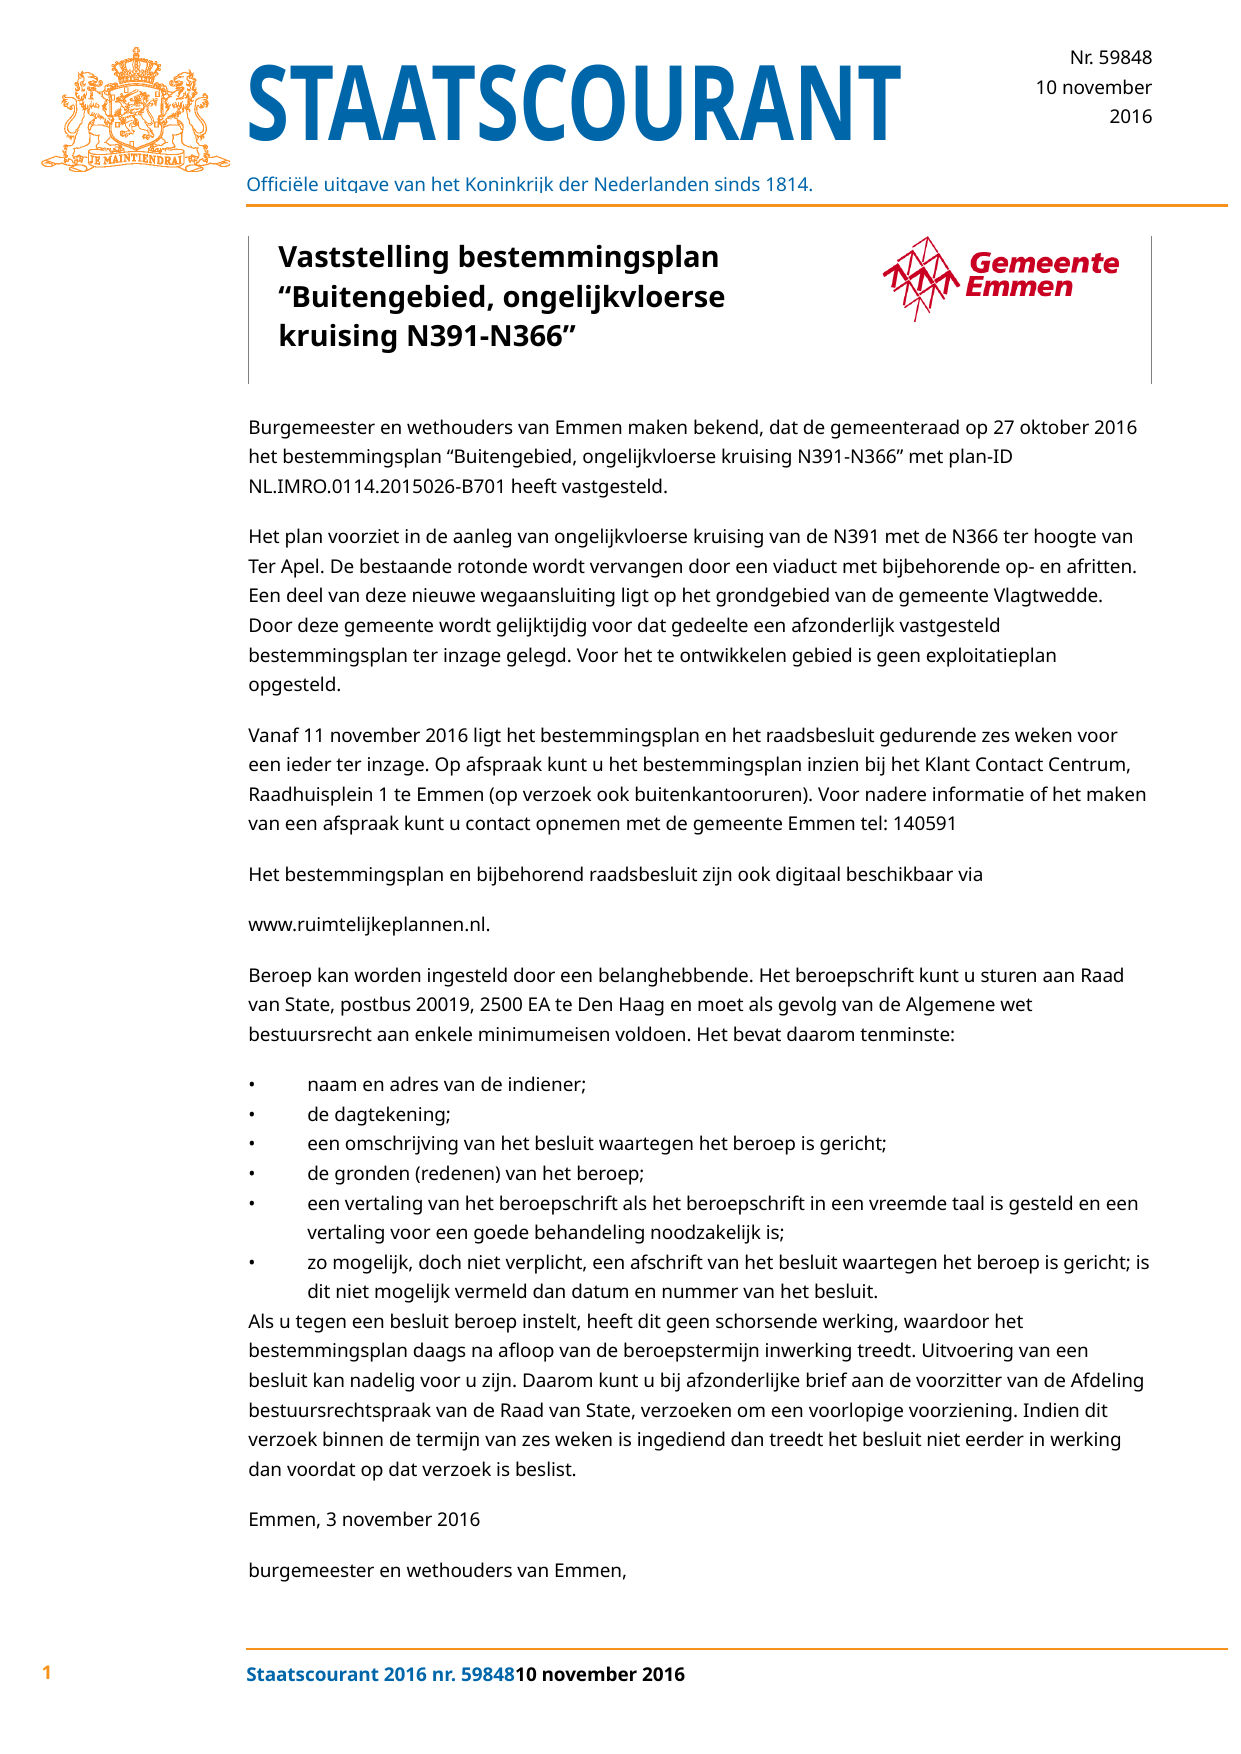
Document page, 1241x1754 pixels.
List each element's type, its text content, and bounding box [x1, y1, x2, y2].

list naam en adres van de indiener; [248, 1071, 1152, 1097]
text Vanaf 11 november 2016 ligt het bestemmingsplan en het raadsbesluit gedurende zes weken voor een ieder ter inzage. Op afspraak kunt u het bestemmingsplan inzien bij het Klant Contact Centrum, Raadhuisplein 1 te Emmen (op verzoek ook buitenkantooruren). Voor nadere informatie of het maken van een afspraak kunt u contact opnemen met de gemeente Emmen tel: 140591 [248, 722, 1152, 836]
list een omschrijving van het besluit waartegen het beroep is gericht; [248, 1131, 1152, 1156]
table_header [850, 236, 1151, 384]
list een vertaling van het beroepschrift als het beroepschrift in een vreemde taal is gesteld en een vertaling voor een goede behandeling noodzakelijk is; [248, 1190, 1152, 1245]
text burgemeester en wethouders van Emmen, [248, 1557, 1152, 1583]
picture [882, 236, 1119, 322]
text Het plan voorziet in de aanleg van ongelijkvloerse kruising van de N391 met de N366 ter hoogte van Ter Apel. De bestaande rotonde wordt vervangen door een viaduct met bijbehorende op- en afritten. Een deel van deze nieuwe wegaansluiting ligt op het grondgebied van de gemeente Vlagtwedde. Door deze gemeente wordt gelijktijdig voor dat gedeelte een afzonderlijk vastgesteld bestemmingsplan ter inzage gelegd. Voor het te ontwikkelen gebied is geen exploitatieplan opgesteld. [248, 523, 1152, 697]
text Emmen, 3 november 2016 [248, 1506, 1152, 1532]
list zo mogelijk, doch niet verplicht, een afschrift van het besluit waartegen het beroep is gericht; is dit niet mogelijk vermeld dan datum en nummer van het besluit. [248, 1249, 1152, 1304]
text Burgemeester en wethouders van Emmen maken bekend, dat de gemeenteraad op 27 oktober 2016 het bestemmingsplan “Buitengebied, ongelijkvloerse kruising N391-N366” met plan-ID NL.IMRO.0114.2015026-B701 heeft vastgesteld. [248, 414, 1152, 499]
picture [41, 47, 231, 172]
text Het bestemmingsplan en bijbehorend raadsbesluit zijn ook digitaal beschikbaar via [248, 861, 1152, 887]
table_header Vaststelling bestemmingsplan “Buitengebied, ongelijkvloerse kruising N391-N366” [249, 236, 850, 384]
list de dagtekening; [248, 1101, 1152, 1127]
text Beroep kan worden ingesteld door een belanghebbende. Het beroepschrift kunt u sturen aan Raad van State, postbus 20019, 2500 EA te Den Haag en moet als gevolg van de Algemene wet bestuursrecht aan enkele minimumeisen voldoen. Het bevat daarom tenminste: [248, 962, 1152, 1047]
text www.ruimtelijkeplannen.nl. [248, 911, 1152, 937]
text Als u tegen een besluit beroep instelt, heeft dit geen schorsende werking, waardoor het bestemmingsplan daags na afloop van de beroepstermijn inwerking treedt. Uitvoering van een besluit kan nadelig voor u zijn. Daarom kunt u bij afzonderlijke brief aan de voorzitter van de Afdeling bestuursrechtspraak van de Raad van State, verzoeken om een voorlopige voorziening. Indien dit verzoek binnen de termijn van zes weken is ingediend dan treedt het besluit niet eerder in werking dan voordat op dat verzoek is beslist. [248, 1308, 1152, 1482]
list de gronden (redenen) van het beroep; [248, 1160, 1152, 1186]
